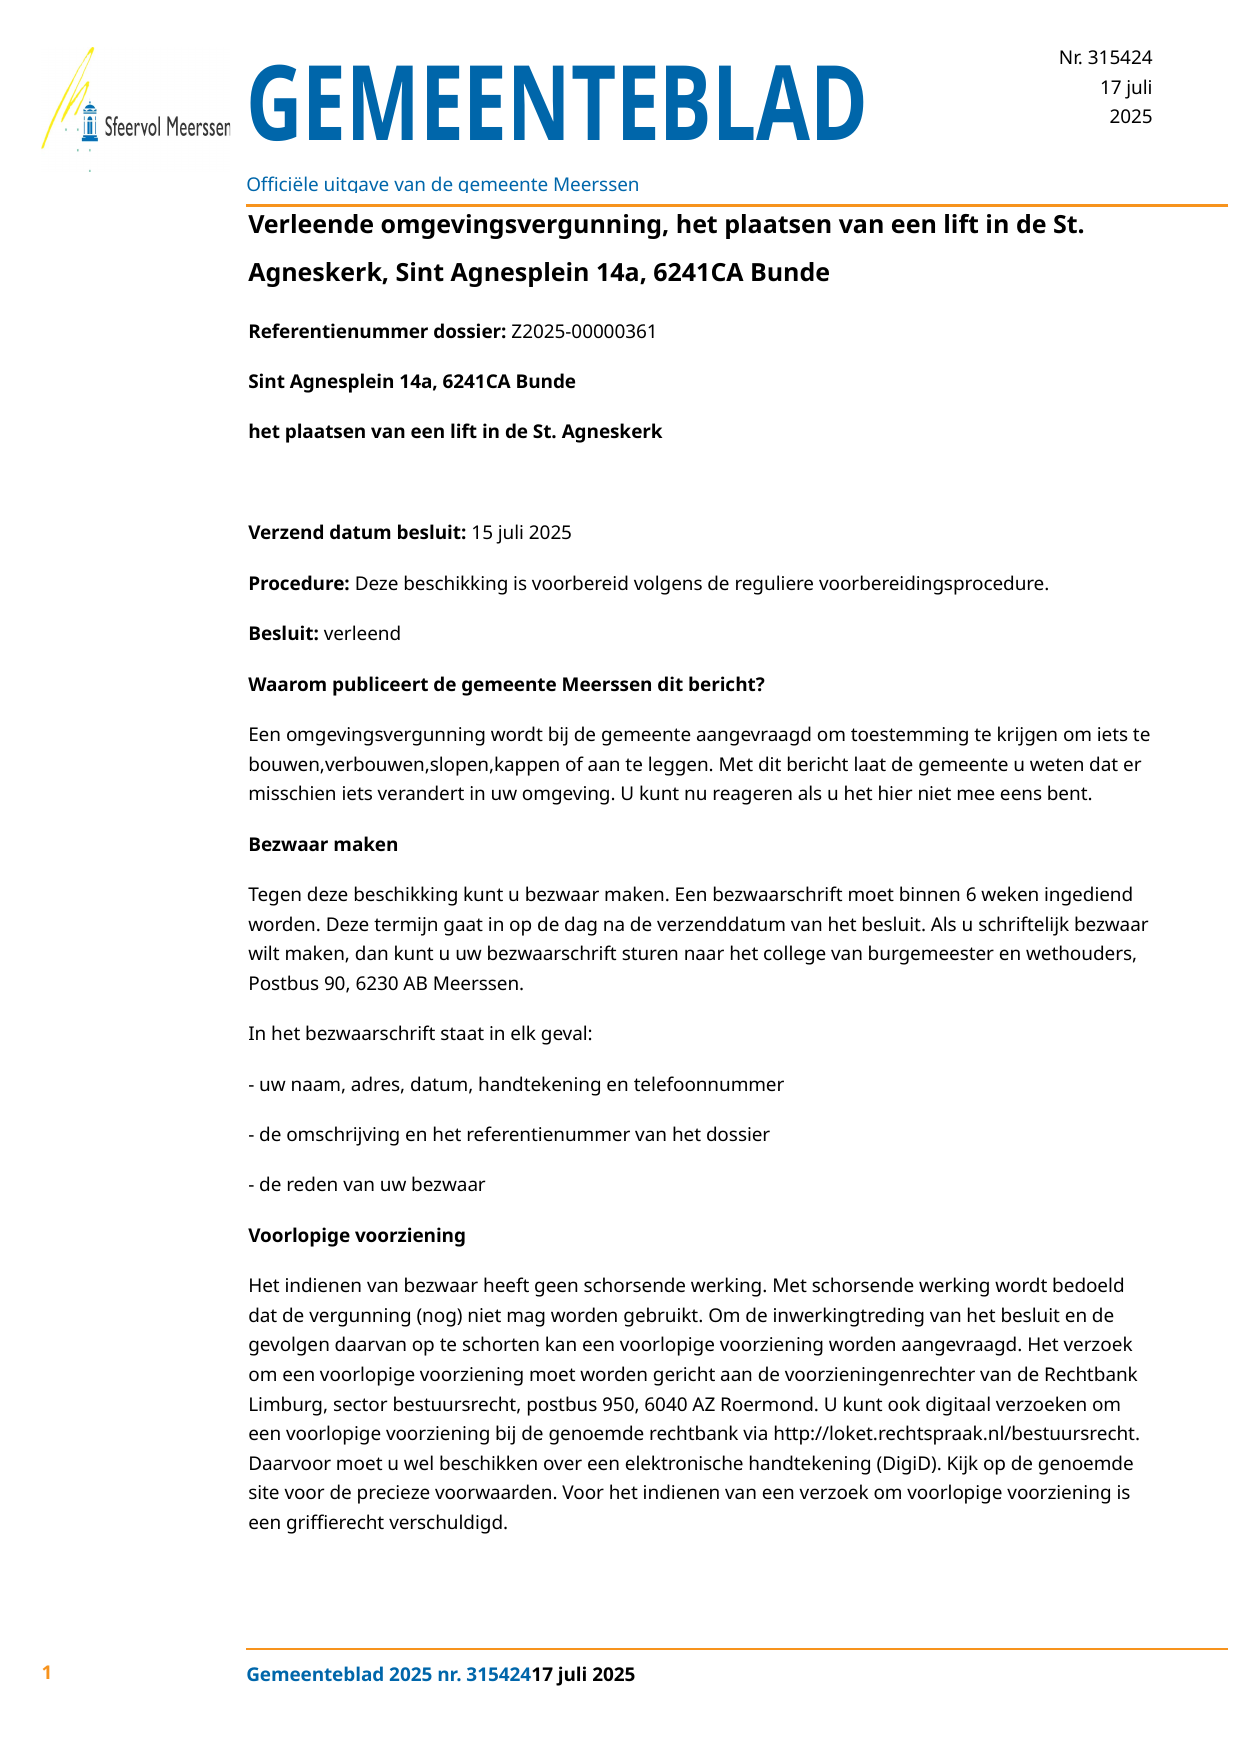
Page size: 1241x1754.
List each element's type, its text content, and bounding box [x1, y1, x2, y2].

text Besluit: verleend [248, 620, 1152, 646]
text Bezwaar maken [248, 831, 1152, 857]
text het plaatsen van een lift in de St. Agneskerk [248, 419, 1152, 444]
text Een omgevingsvergunning wordt bij de gemeente aangevraagd om toestemming te krijgen om iets te bouwen,verbouwen,slopen,kappen of aan te leggen. Met dit bericht laat de gemeente u weten dat er misschien iets verandert in uw omgeving. U kunt nu reageren als u het hier niet mee eens bent. [248, 721, 1152, 806]
text In het bezwaarschrift staat in elk geval: [248, 1020, 1152, 1046]
text Verzend datum besluit: 15 juli 2025 [248, 519, 1152, 545]
text Voorlopige voorziening [248, 1222, 1152, 1248]
text - de reden van uw bezwaar [248, 1172, 1152, 1197]
picture [41, 47, 231, 172]
text Het indienen van bezwaar heeft geen schorsende werking. Met schorsende werking wordt bedoeld dat de vergunning (nog) niet mag worden gebruikt. Om de inwerkingtreding van het besluit en de gevolgen daarvan op te schorten kan een voorlopige voorziening worden aangevraagd. Het verzoek om een voorlopige voorziening moet worden gericht aan de voorzieningenrechter van de Rechtbank Limburg, sector bestuursrecht, postbus 950, 6040 AZ Roermond. U kunt ook digitaal verzoeken om een voorlopige voorziening bij de genoemde rechtbank via http://loket.rechtspraak.nl/bestuursrecht. Daarvoor moet u wel beschikken over een elektronische handtekening (DigiD). Kijk op de genoemde site voor de precieze voorwaarden. Voor het indienen van een verzoek om voorlopige voorziening is een griffierecht verschuldigd. [248, 1272, 1152, 1535]
text Verleende omgevingsvergunning, het plaatsen van een lift in de St. Agneskerk, Sint Agnesplein 14a, 6241CA Bunde [248, 207, 1152, 288]
text - uw naam, adres, datum, handtekening en telefoonnummer [248, 1071, 1152, 1097]
text Procedure: Deze beschikking is voorbereid volgens de reguliere voorbereidingsprocedure. [248, 570, 1152, 596]
text Referentienummer dossier: Z2025-00000361 [248, 318, 1152, 344]
text - de omschrijving en het referentienummer van het dossier [248, 1121, 1152, 1147]
text Tegen deze beschikking kunt u bezwaar maken. Een bezwaarschrift moet binnen 6 weken ingediend worden. Deze termijn gaat in op de dag na de verzenddatum van het besluit. Als u schriftelijk bezwaar wilt maken, dan kunt u uw bezwaarschrift sturen naar het college van burgemeester en wethouders, Postbus 90, 6230 AB Meerssen. [248, 881, 1152, 996]
text Waarom publiceert de gemeente Meerssen dit bericht? [248, 671, 1152, 697]
text Sint Agnesplein 14a, 6241CA Bunde [248, 368, 1152, 394]
